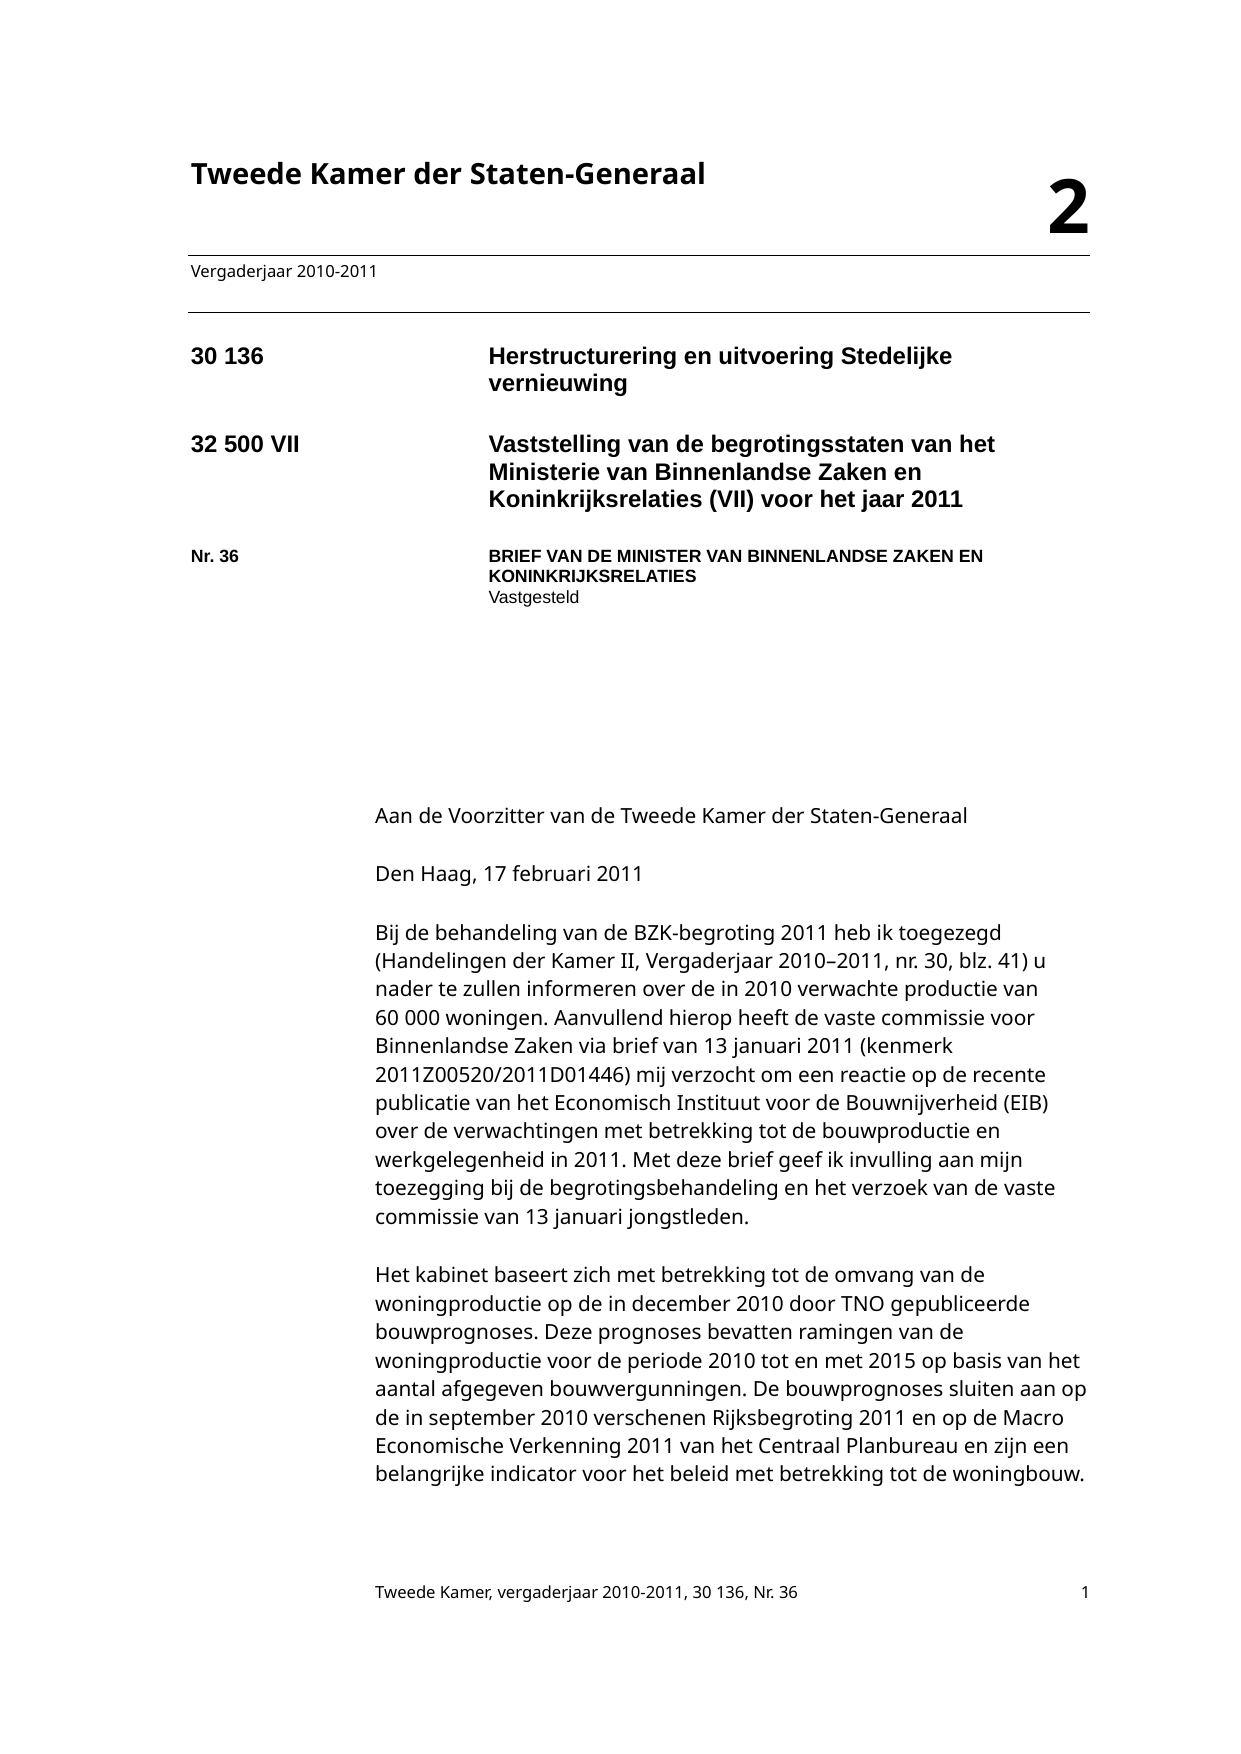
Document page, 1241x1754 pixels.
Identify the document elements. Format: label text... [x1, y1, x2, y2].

table_cell Vaststelling van de begrotingsstaten van het Ministerie van Binnenlandse Zaken en Koninkrijksrelaties (VII) voor het jaar 2011 [485, 427, 1090, 543]
text Bij de behandeling van de BZK-begroting 2011 heb ik toegezegd (Handelingen der Kamer II, Vergaderjaar 2010–2011, nr. 30, blz. 41) u nader te zullen informeren over de in 2010 verwachte productie van 60 000 woningen. Aanvullend hierop heeft de vaste commissie voor Binnenlandse Zaken via brief van 13 januari 2011 (kenmerk 2011Z00520/2011D01446) mij verzocht om een reactie op de recente publicatie van het Economisch Instituut voor de Bouwnijverheid (EIB) over de verwachtingen met betrekking tot de bouwproductie en werkgelegenheid in 2011. Met deze brief geef ik invulling aan mijn toezegging bij de begrotingsbehandeling en het verzoek van de vaste commissie van 13 januari jongstleden. [375, 918, 1090, 1230]
text Het kabinet baseert zich met betrekking tot de omvang van de woningproductie op de in december 2010 door TNO gepubliceerde bouwprognoses. Deze prognoses bevatten ramingen van de woningproductie voor de periode 2010 tot en met 2015 op basis van het aantal afgegeven bouwvergunningen. De bouwprognoses sluiten aan op de in september 2010 verschenen Rijksbegroting 2011 en op de Macro Economische Verkenning 2011 van het Centraal Planbureau en zijn een belangrijke indicator voor het beleid met betrekking tot de woningbouw. [375, 1260, 1090, 1488]
table_header 2 [910, 150, 1090, 255]
text Aan de Voorzitter van de Tweede Kamer der Staten-Generaal [375, 801, 1090, 829]
table_cell Vergaderjaar 2010-2011 [188, 256, 485, 312]
table_cell [188, 313, 485, 339]
table_cell Herstructurering en uitvoering Stedelijke vernieuwing [485, 339, 1090, 427]
table_cell 32 500 VII [188, 427, 485, 543]
table_cell BRIEF VAN DE MINISTER VAN BINNENLANDSE ZAKEN EN KONINKRIJKSRELATIES Vastgesteld [485, 543, 1090, 682]
table_cell Nr. 36 [188, 543, 485, 682]
table_cell [485, 313, 1090, 339]
table_header Tweede Kamer der Staten-Generaal [188, 150, 909, 255]
table_cell [485, 256, 1090, 312]
table_cell 30 136 [188, 339, 485, 427]
text Den Haag, 17 februari 2011 [375, 859, 1090, 888]
